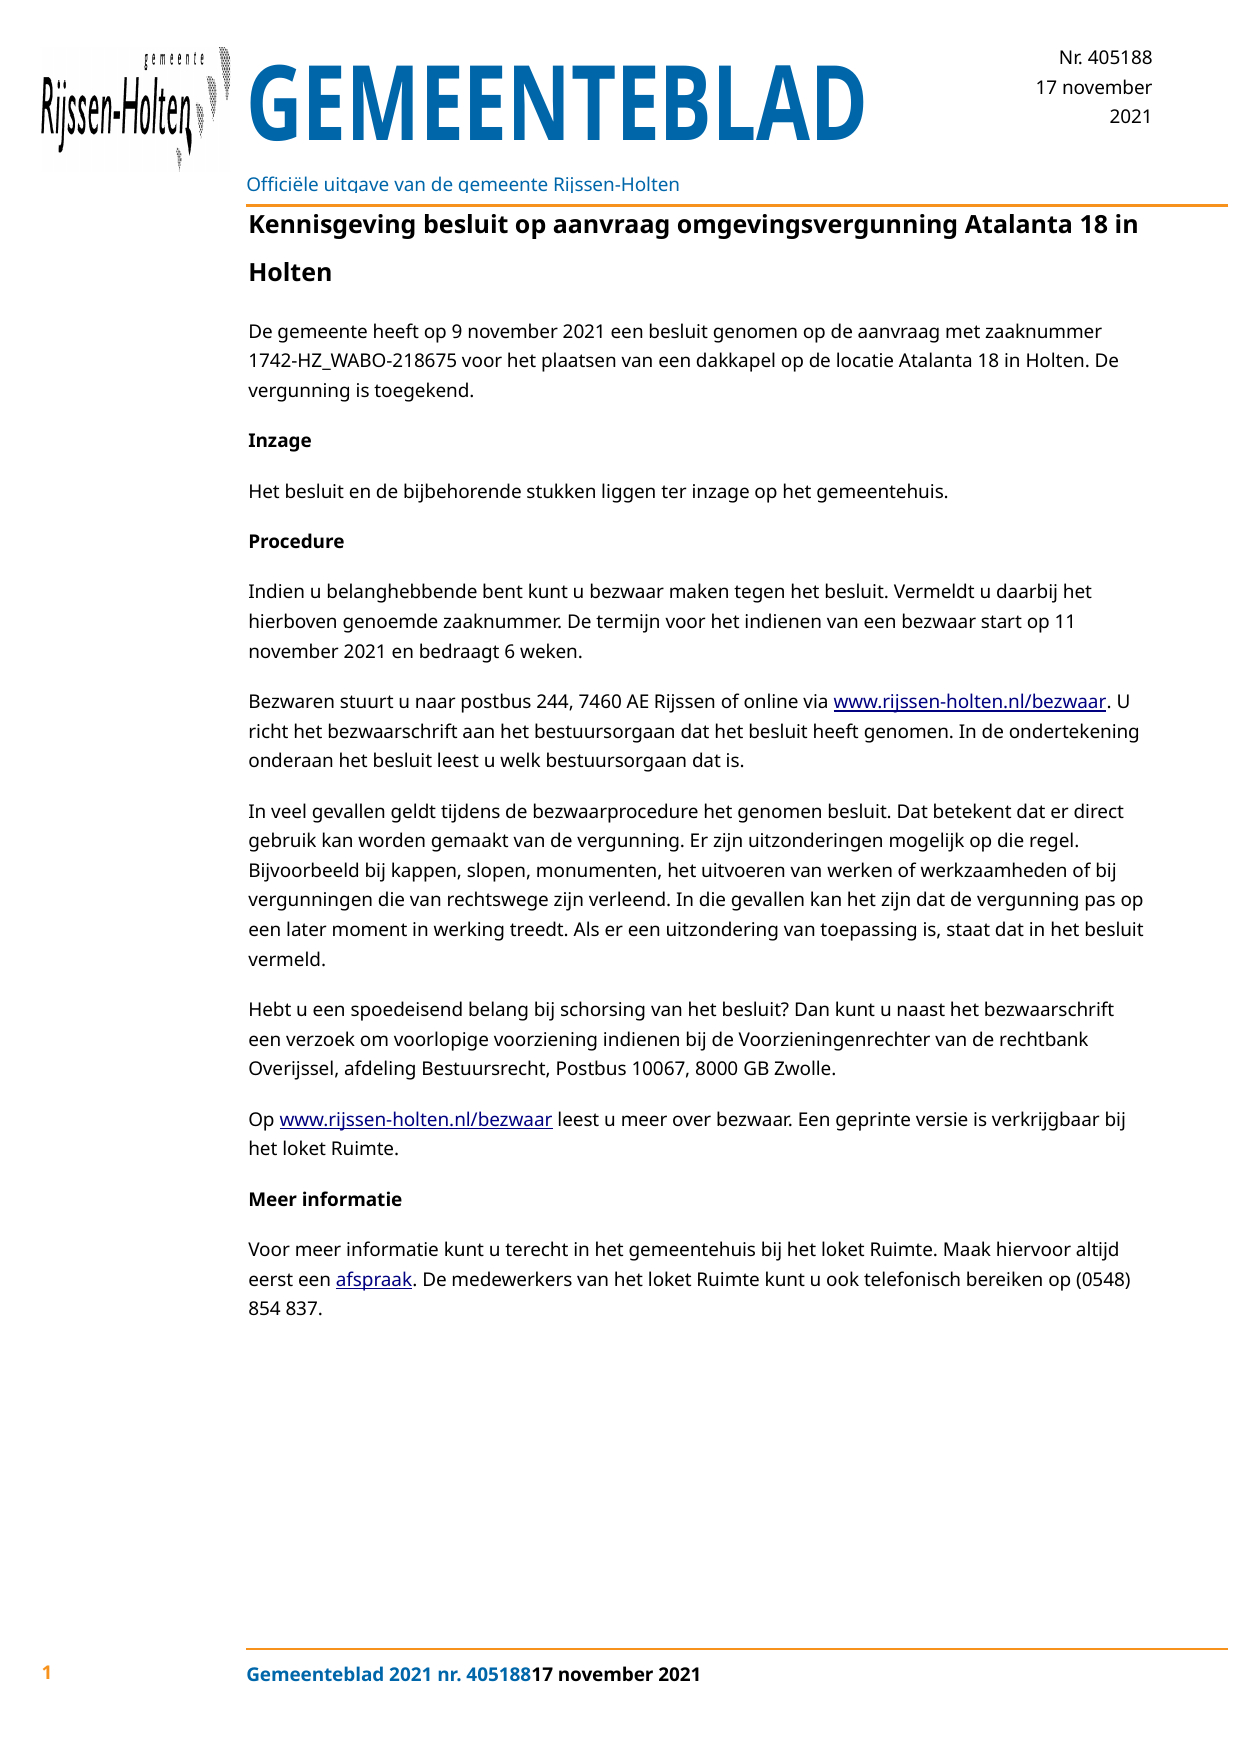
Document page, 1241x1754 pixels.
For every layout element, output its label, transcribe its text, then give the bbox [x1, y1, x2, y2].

text Kennisgeving besluit op aanvraag omgevingsvergunning Atalanta 18 in Holten [248, 207, 1152, 288]
text Inzage [248, 427, 1152, 453]
text Het besluit en de bijbehorende stukken liggen ter inzage op het gemeentehuis. [248, 478, 1152, 504]
text Voor meer informatie kunt u terecht in het gemeentehuis bij het loket Ruimte. Maak hiervoor altijd eerst een afspraak. De medewerkers van het loket Ruimte kunt u ook telefonisch bereiken op (0548) 854 837. [248, 1236, 1152, 1321]
text Bezwaren stuurt u naar postbus 244, 7460 AE Rijssen of online via www.rijssen-holten.nl/bezwaar. U richt het bezwaarschrift aan het bestuursorgaan dat het besluit heeft genomen. In de ondertekening onderaan het besluit leest u welk bestuursorgaan dat is. [248, 688, 1152, 773]
picture [41, 47, 231, 172]
text Op www.rijssen-holten.nl/bezwaar leest u meer over bezwaar. Een geprinte versie is verkrijgbaar bij het loket Ruimte. [248, 1106, 1152, 1161]
text Procedure [248, 528, 1152, 554]
text De gemeente heeft op 9 november 2021 een besluit genomen op de aanvraag met zaaknummer 1742-HZ_WABO-218675 voor het plaatsen van een dakkapel op de locatie Atalanta 18 in Holten. De vergunning is toegekend. [248, 318, 1152, 403]
text Hebt u een spoedeisend belang bij schorsing van het besluit? Dan kunt u naast het bezwaarschrift een verzoek om voorlopige voorziening indienen bij de Voorzieningenrechter van de rechtbank Overijssel, afdeling Bestuursrecht, Postbus 10067, 8000 GB Zwolle. [248, 996, 1152, 1081]
text Indien u belanghebbende bent kunt u bezwaar maken tegen het besluit. Vermeldt u daarbij het hierboven genoemde zaaknummer. De termijn voor het indienen van een bezwaar start op 11 november 2021 en bedraagt 6 weken. [248, 579, 1152, 664]
text Meer informatie [248, 1186, 1152, 1212]
text In veel gevallen geldt tijdens de bezwaarprocedure het genomen besluit. Dat betekent dat er direct gebruik kan worden gemaakt van de vergunning. Er zijn uitzonderingen mogelijk op die regel. Bijvoorbeeld bij kappen, slopen, monumenten, het uitvoeren van werken of werkzaamheden of bij vergunningen die van rechtswege zijn verleend. In die gevallen kan het zijn dat de vergunning pas op een later moment in werking treedt. Als er een uitzondering van toepassing is, staat dat in het besluit vermeld. [248, 798, 1152, 972]
